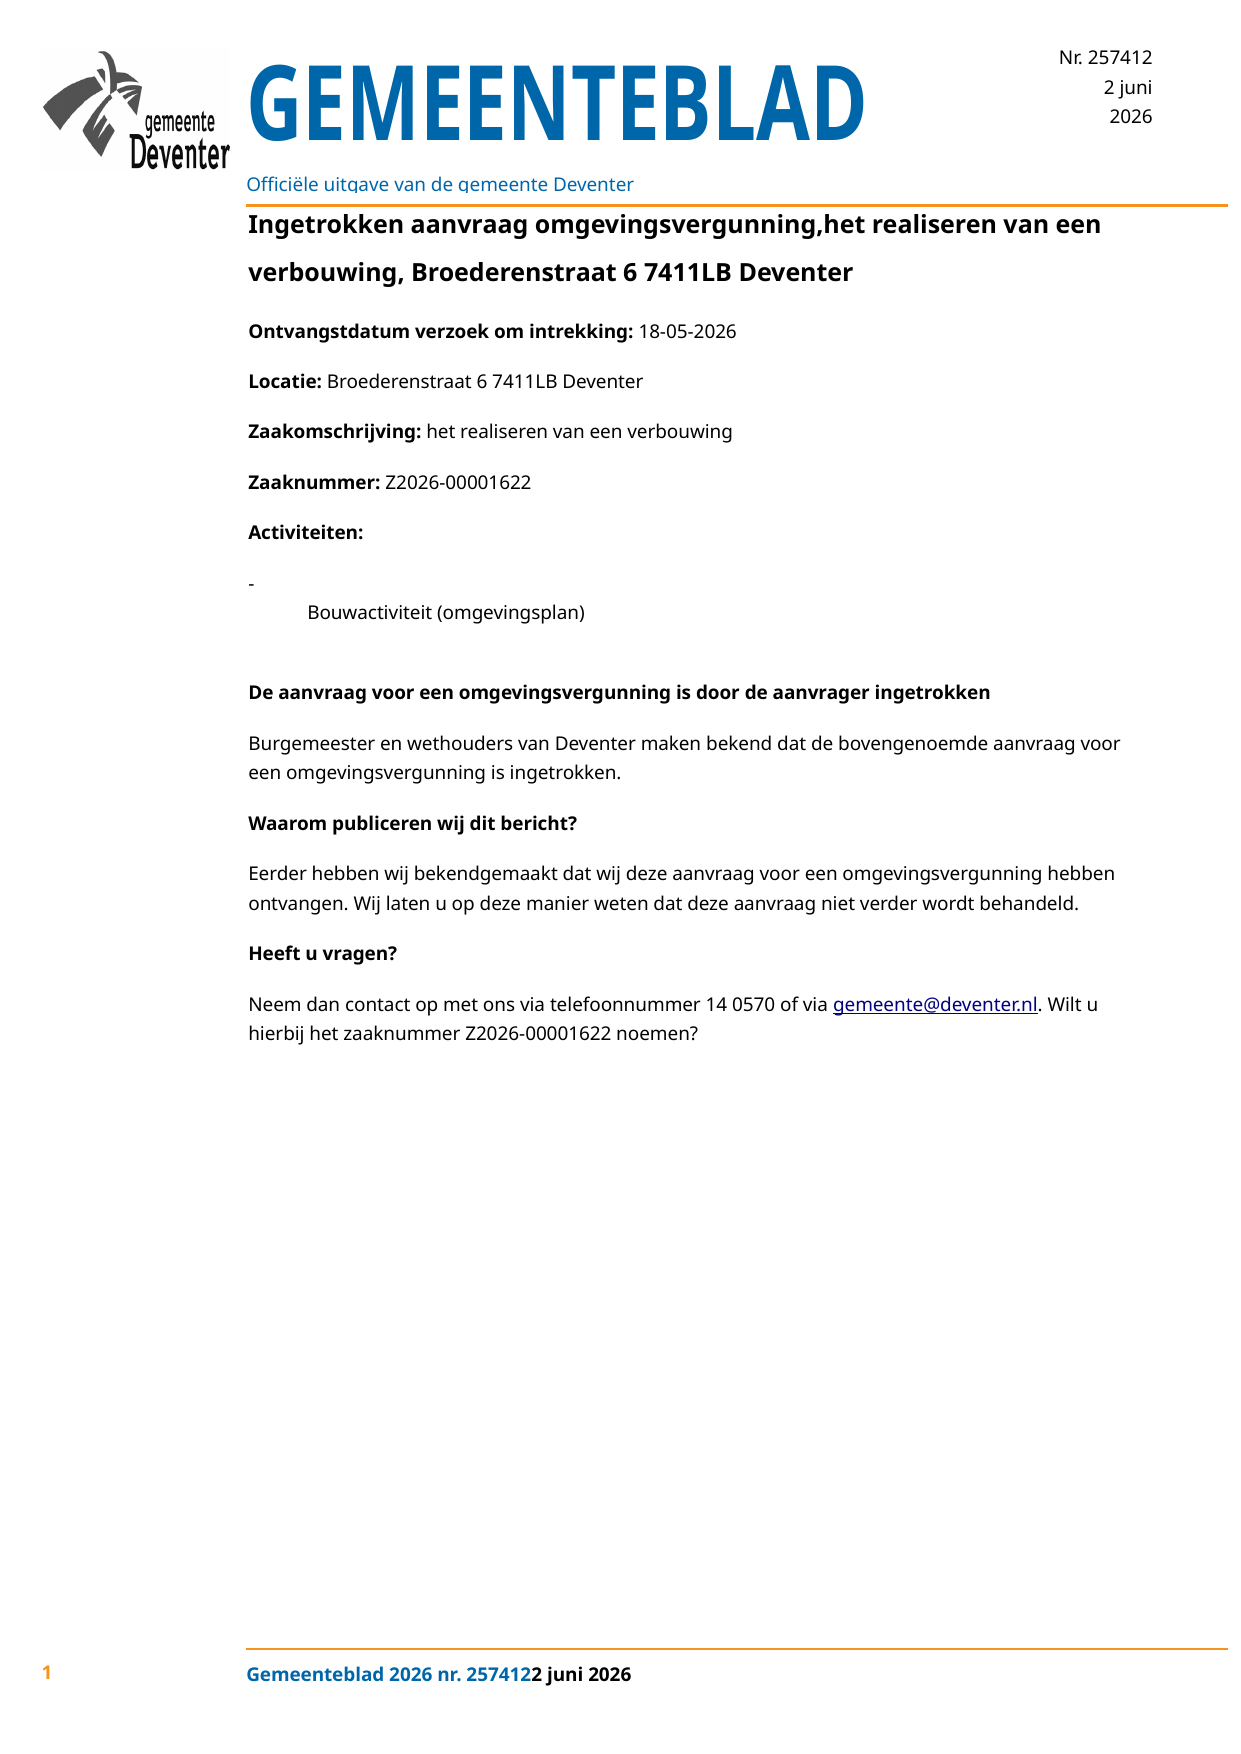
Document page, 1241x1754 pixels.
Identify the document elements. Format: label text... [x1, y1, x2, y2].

text Activiteiten: [248, 519, 1152, 545]
text Zaakomschrijving: het realiseren van een verbouwing [248, 419, 1152, 444]
text Ingetrokken aanvraag omgevingsvergunning,het realiseren van een verbouwing, Broederenstraat 6 7411LB Deventer [248, 207, 1152, 288]
text Waarom publiceren wij dit bericht? [248, 810, 1152, 836]
text Neem dan contact op met ons via telefoonnummer 14 0570 of via gemeente@deventer.nl. Wilt u hierbij het zaaknummer Z2026-00001622 noemen? [248, 991, 1152, 1046]
text Locatie: Broederenstraat 6 7411LB Deventer [248, 368, 1152, 394]
list Bouwactiviteit (omgevingsplan) [248, 599, 1152, 625]
text Ontvangstdatum verzoek om intrekking: 18-05-2026 [248, 318, 1152, 344]
text Heeft u vragen? [248, 940, 1152, 966]
text De aanvraag voor een omgevingsvergunning is door de aanvrager ingetrokken [248, 679, 1152, 705]
text Burgemeester en wethouders van Deventer maken bekend dat de bovengenoemde aanvraag voor een omgevingsvergunning is ingetrokken. [248, 730, 1152, 785]
text Eerder hebben wij bekendgemaakt dat wij deze aanvraag voor een omgevingsvergunning hebben ontvangen. Wij laten u op deze manier weten dat deze aanvraag niet verder wordt behandeld. [248, 860, 1152, 916]
picture [41, 47, 231, 172]
text Zaaknummer: Z2026-00001622 [248, 469, 1152, 495]
